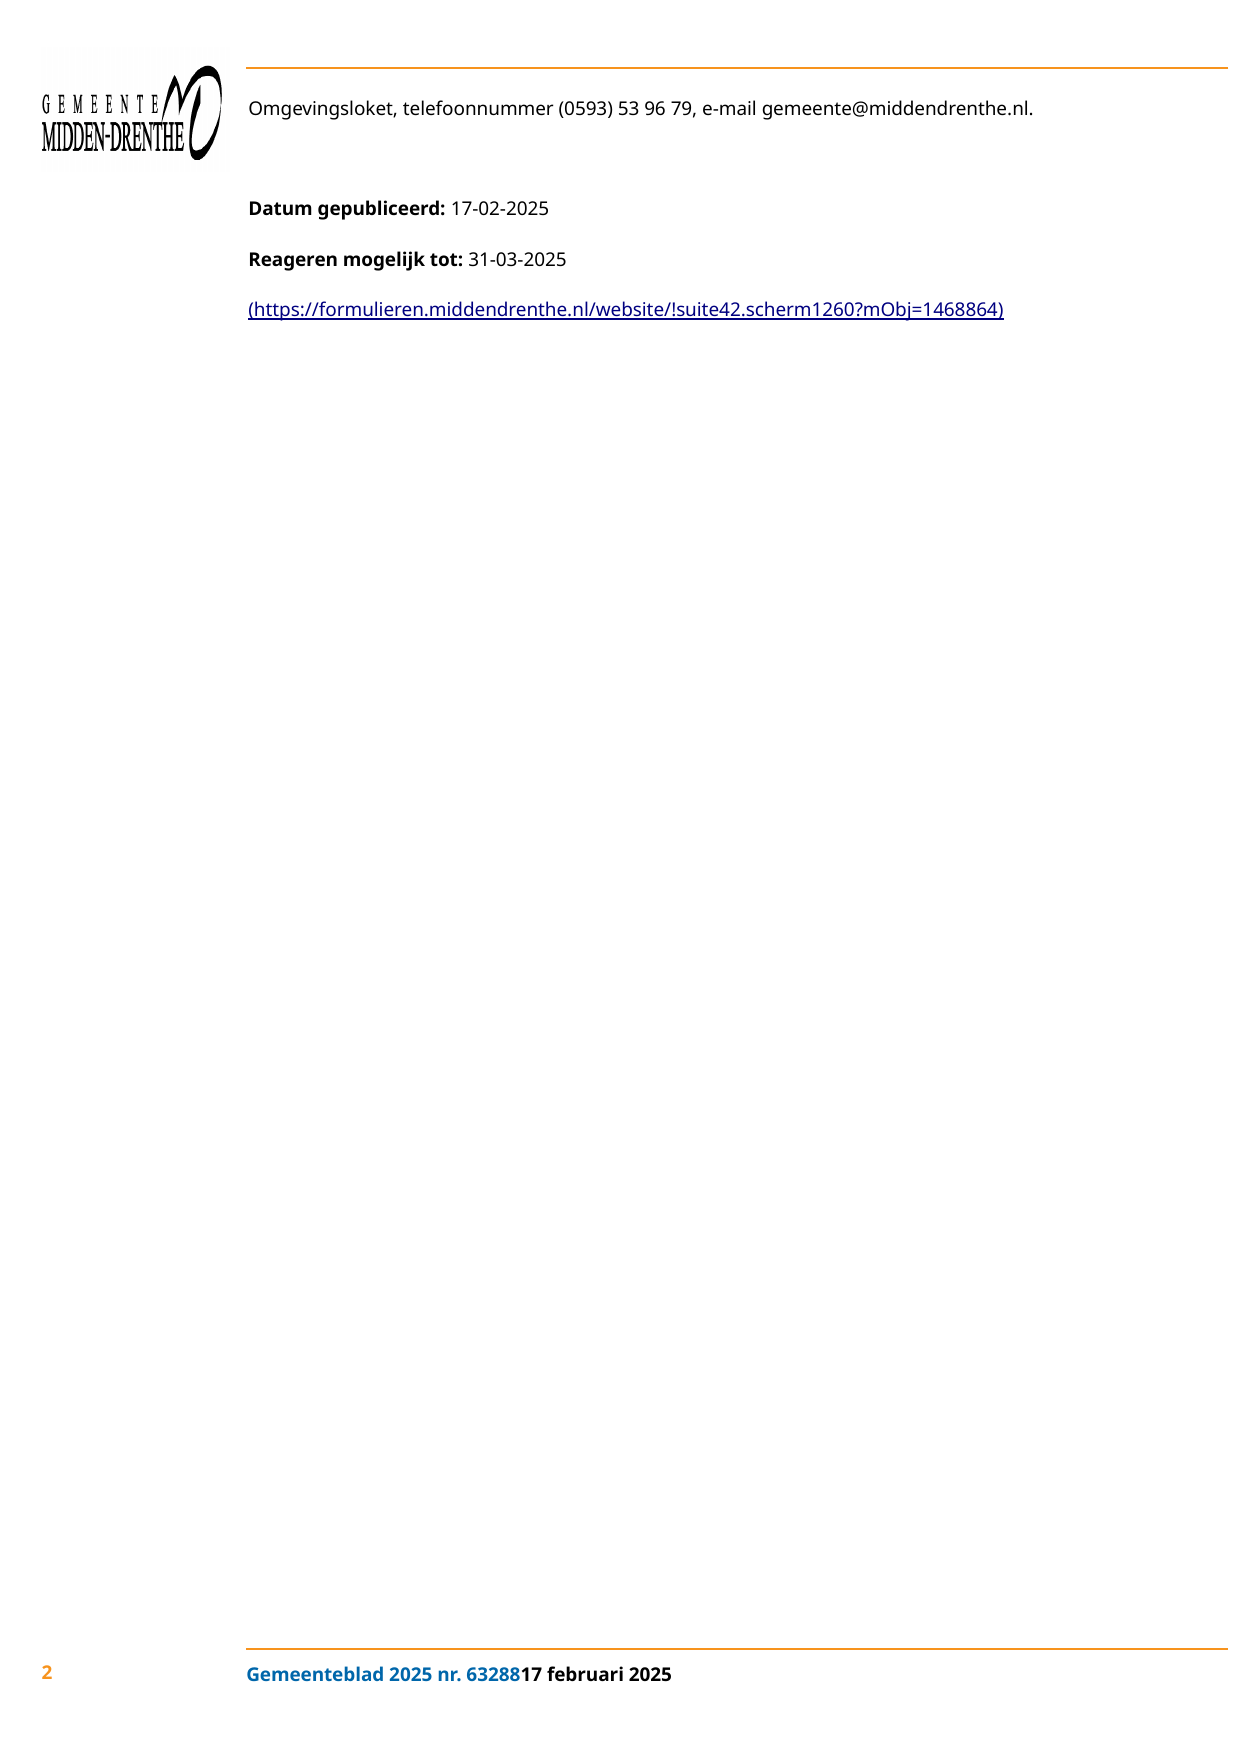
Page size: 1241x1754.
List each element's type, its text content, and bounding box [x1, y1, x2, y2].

text Datum gepubliceerd: 17-02-2025 [248, 196, 1152, 221]
picture [41, 47, 231, 172]
text (https://formulieren.middendrenthe.nl/website/!suite42.scherm1260?mObj=1468864) [248, 296, 1152, 322]
text Omgevingsloket, telefoonnummer (0593) 53 96 79, e-mail gemeente@middendrenthe.nl. [248, 95, 1152, 121]
text Reageren mogelijk tot: 31-03-2025 [248, 246, 1152, 272]
